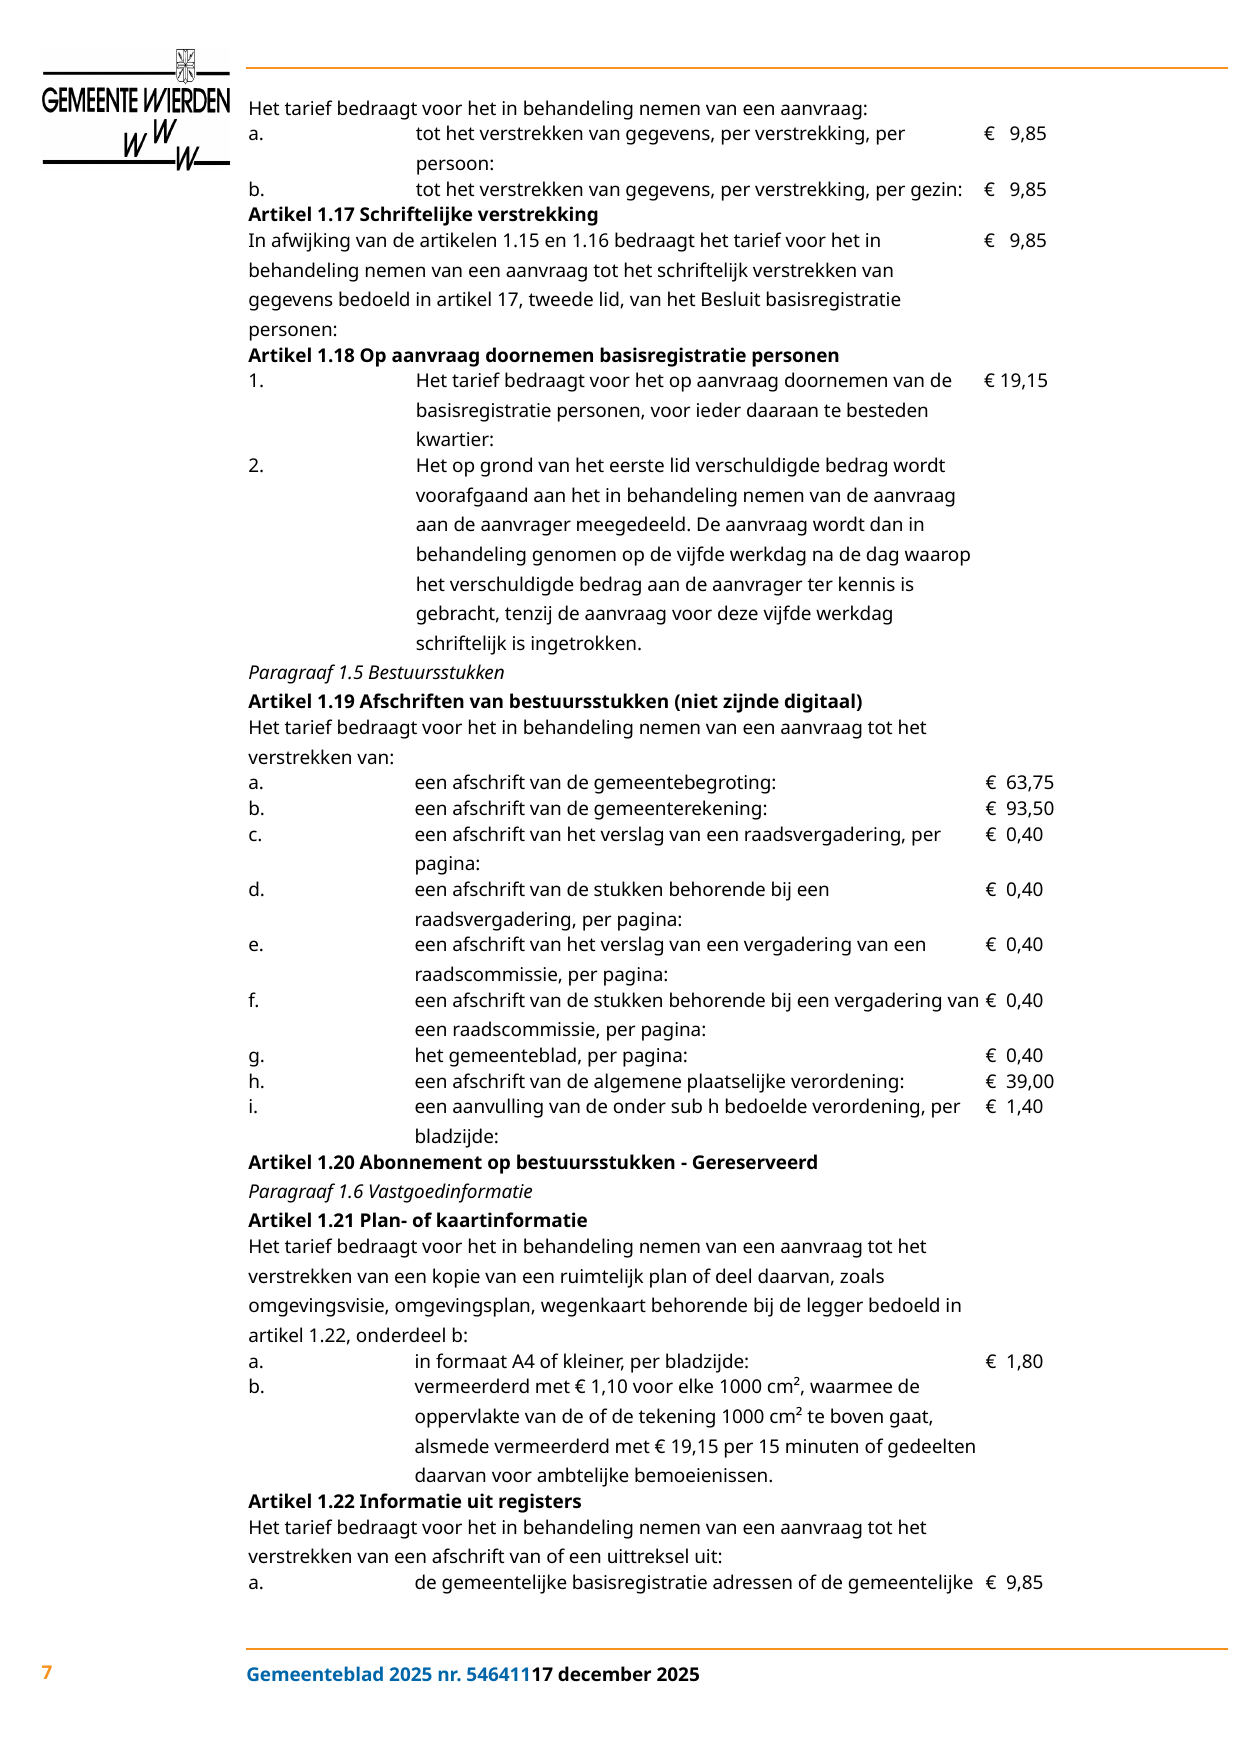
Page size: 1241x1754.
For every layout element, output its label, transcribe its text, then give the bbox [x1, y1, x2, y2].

table_cell b. [248, 176, 416, 202]
table_cell een afschrift van de algemene plaatselijke verordening: [414, 1068, 985, 1094]
table_cell a. [248, 770, 414, 795]
table_cell [985, 1514, 1152, 1569]
table_cell € 0,40 [985, 1042, 1152, 1068]
table_cell een afschrift van de gemeenterekening: [414, 795, 985, 821]
table_cell [984, 202, 1152, 227]
table_cell € 0,40 [985, 987, 1152, 1042]
table_cell a. [248, 1569, 414, 1595]
table_cell g. [248, 1042, 414, 1068]
table_cell Het tarief bedraagt voor het in behandeling nemen van een aanvraag tot het verstrekken van een afschrift van of een uittreksel uit: [248, 1514, 985, 1569]
table_cell Het tarief bedraagt voor het in behandeling nemen van een aanvraag tot het verstrekken van: [248, 714, 985, 769]
picture [41, 47, 231, 172]
table_cell een afschrift van de stukken behorende bij een vergadering van een raadscommissie, per pagina: [414, 987, 985, 1042]
table_cell d. [248, 876, 414, 932]
table_cell a. [248, 121, 416, 176]
table_cell vermeerderd met € 1,10 voor elke 1000 cm², waarmee de oppervlakte van de of de tekening 1000 cm² te boven gaat, alsmede vermeerderd met € 19,15 per 15 minuten of gedeelten daarvan voor ambtelijke bemoeienissen. [414, 1374, 985, 1488]
table_cell Het op grond van het eerste lid verschuldigde bedrag wordt voorafgaand aan het in behandeling nemen van de aanvraag aan de aanvrager meegedeeld. De aanvraag wordt dan in behandeling genomen op de vijfde werkdag na de dag waarop het verschuldigde bedrag aan de aanvrager ter kennis is gebracht, tenzij de aanvraag voor deze vijfde werkdag schriftelijk is ingetrokken. [416, 453, 984, 656]
table_cell een afschrift van het verslag van een raadsvergadering, per pagina: [414, 821, 985, 876]
table_cell € 1,40 [985, 1094, 1152, 1149]
table_cell [985, 1374, 1152, 1488]
table_cell b. [248, 795, 414, 821]
table_cell € 9,85 [984, 176, 1152, 202]
table_cell een afschrift van de gemeentebegroting: [414, 770, 985, 795]
table_cell € 0,40 [985, 821, 1152, 876]
table_cell [984, 342, 1152, 367]
table_cell een afschrift van het verslag van een vergadering van een raadscommissie, per pagina: [414, 932, 985, 987]
table_cell tot het verstrekken van gegevens, per verstrekking, per gezin: [416, 176, 984, 202]
table_cell [985, 1488, 1152, 1514]
table_cell in formaat A4 of kleiner, per bladzijde: [414, 1348, 985, 1374]
table_cell € 1,80 [985, 1348, 1152, 1374]
table_cell i. [248, 1094, 414, 1149]
table_cell [985, 1234, 1152, 1348]
text Paragraaf 1.5 Bestuursstukken [248, 659, 1152, 684]
table_cell het gemeenteblad, per pagina: [414, 1042, 985, 1068]
table_header [985, 1208, 1152, 1233]
table_cell € 9,85 [984, 227, 1152, 342]
table_cell € 93,50 [985, 795, 1152, 821]
table_cell € 9,85 [985, 1569, 1152, 1595]
table_cell [984, 453, 1152, 656]
table_cell € 63,75 [985, 770, 1152, 795]
table_header [985, 689, 1152, 714]
table_cell € 0,40 [985, 932, 1152, 987]
table_cell Artikel 1.17 Schriftelijke verstrekking [248, 202, 984, 227]
table_header Artikel 1.19 Afschriften van bestuursstukken (niet zijnde digitaal) [248, 689, 985, 714]
table_cell [984, 95, 1152, 121]
text Paragraaf 1.6 Vastgoedinformatie [248, 1178, 1152, 1204]
table_cell In afwijking van de artikelen 1.15 en 1.16 bedraagt het tarief voor het in behandeling nemen van een aanvraag tot het schriftelijk verstrekken van gegevens bedoeld in artikel 17, tweede lid, van het Besluit basisregistratie personen: [248, 227, 984, 342]
table_cell Het tarief bedraagt voor het in behandeling nemen van een aanvraag: [248, 95, 984, 121]
table_cell f. [248, 987, 414, 1042]
table_cell Artikel 1.20 Abonnement op bestuursstukken - Gereserveerd [248, 1149, 985, 1175]
table_cell [985, 1149, 1152, 1175]
table_cell € 19,15 [984, 368, 1152, 452]
table_cell h. [248, 1068, 414, 1094]
table_cell c. [248, 821, 414, 876]
table_cell € 9,85 [984, 121, 1152, 176]
table_cell € 39,00 [985, 1068, 1152, 1094]
table_cell 2. [248, 453, 416, 656]
table_cell € 0,40 [985, 876, 1152, 932]
table_cell een afschrift van de stukken behorende bij een raadsvergadering, per pagina: [414, 876, 985, 932]
table_cell Artikel 1.18 Op aanvraag doornemen basisregistratie personen [248, 342, 984, 367]
table_cell [985, 714, 1152, 769]
table_cell een aanvulling van de onder sub h bedoelde verordening, per bladzijde: [414, 1094, 985, 1149]
table_cell Het tarief bedraagt voor het op aanvraag doornemen van de basisregistratie personen, voor ieder daaraan te besteden kwartier: [416, 368, 984, 452]
table_cell tot het verstrekken van gegevens, per verstrekking, per persoon: [416, 121, 984, 176]
table_cell 1. [248, 368, 416, 452]
table_cell de gemeentelijke basisregistratie adressen of de gemeentelijke [414, 1569, 985, 1595]
table_cell Artikel 1.22 Informatie uit registers [248, 1488, 985, 1514]
table_cell Het tarief bedraagt voor het in behandeling nemen van een aanvraag tot het verstrekken van een kopie van een ruimtelijk plan of deel daarvan, zoals omgevingsvisie, omgevingsplan, wegenkaart behorende bij de legger bedoeld in artikel 1.22, onderdeel b: [248, 1234, 985, 1348]
table_cell a. [248, 1348, 414, 1374]
table_cell e. [248, 932, 414, 987]
table_header Artikel 1.21 Plan- of kaartinformatie [248, 1208, 985, 1233]
table_cell b. [248, 1374, 414, 1488]
